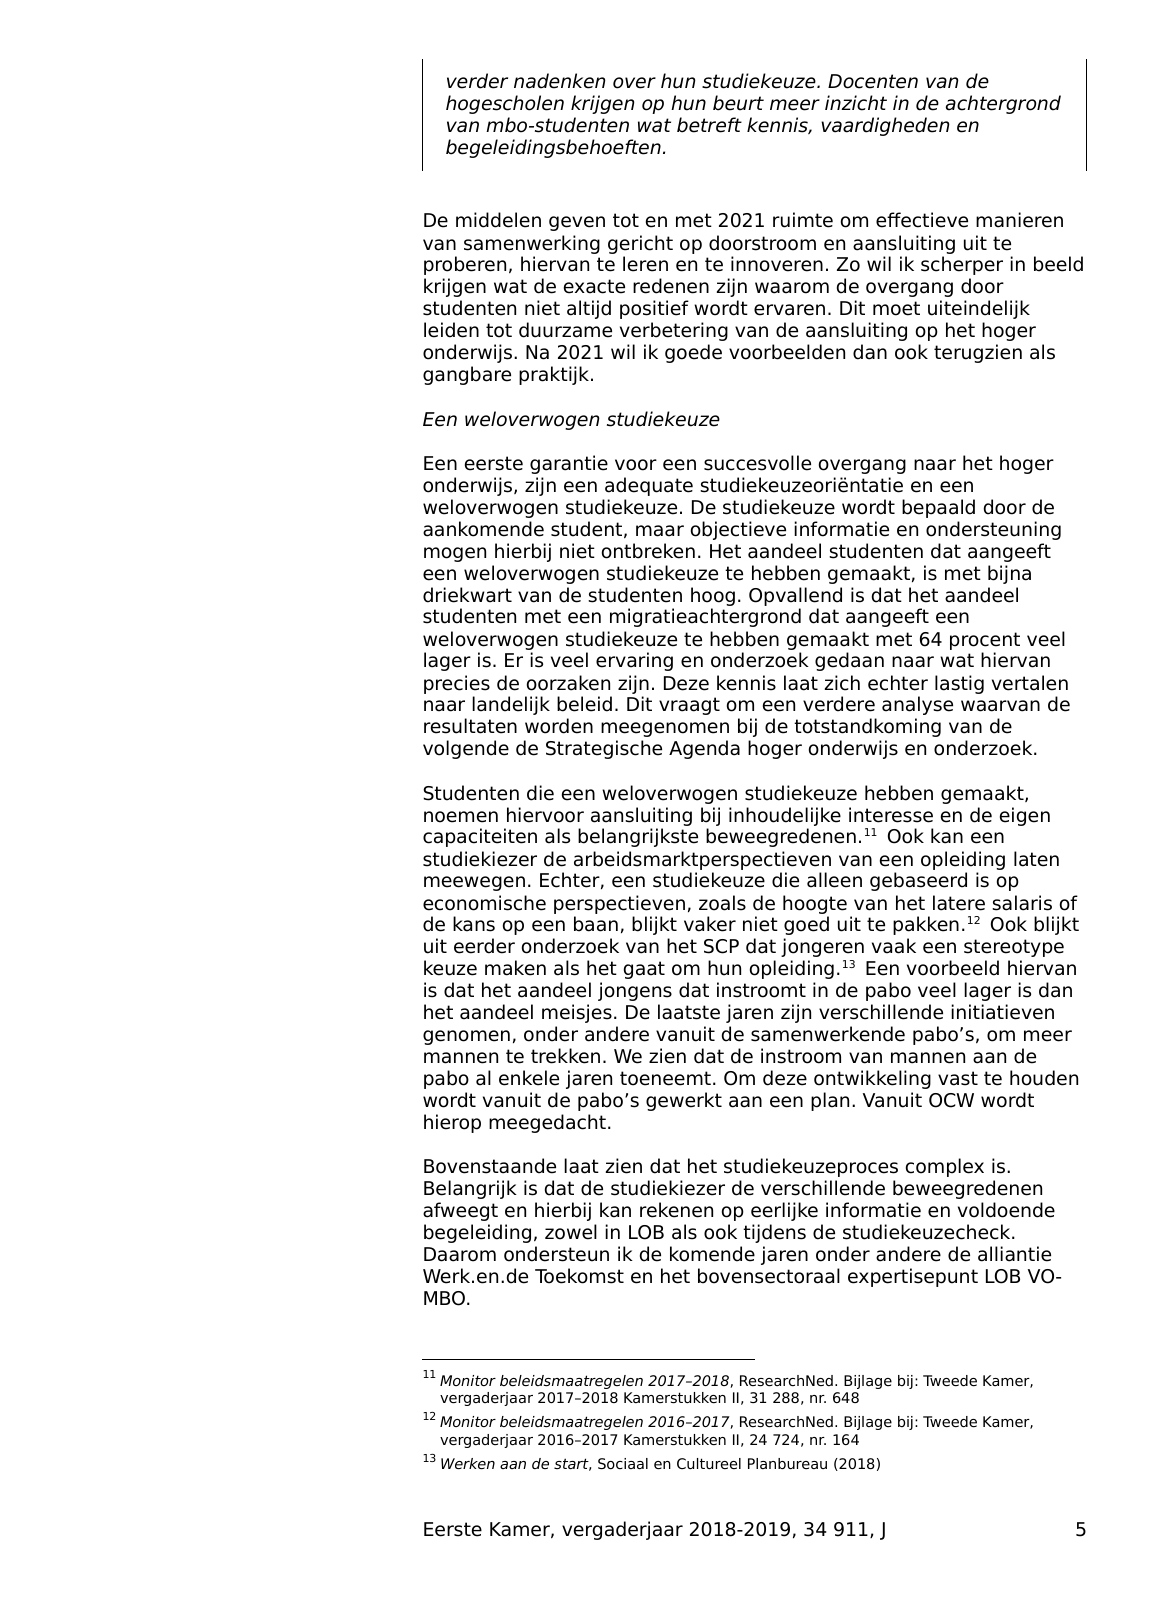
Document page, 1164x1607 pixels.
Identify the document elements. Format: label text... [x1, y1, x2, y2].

subtitle Een weloverwogen studiekeuze [422, 408, 1087, 430]
text Werken aan de start, Sociaal en Cultureel Planbureau (2018) [422, 1452, 1087, 1474]
text Bovenstaande laat zien dat het studiekeuzeproces complex is. Belangrijk is dat de studiekiezer de verschillende beweegredenen afweegt en hierbij kan rekenen op eerlijke informatie en voldoende begeleiding, zowel in LOB als ook tijdens de studiekeuzecheck. Daarom ondersteun ik de komende jaren onder andere de alliantie Werk.en.de Toekomst en het bovensectoraal expertisepunt LOB VO-MBO. [422, 1156, 1087, 1310]
text Monitor beleidsmaatregelen 2017–2018, ResearchNed. Bijlage bij: Tweede Kamer, vergaderjaar 2017–2018 Kamerstukken II, 31 288, nr. 648 [422, 1368, 1087, 1407]
text Een eerste garantie voor een succesvolle overgang naar het hoger onderwijs, zijn een adequate studiekeuzeoriëntatie en een weloverwogen studiekeuze. De studiekeuze wordt bepaald door de aankomende student, maar objectieve informatie en ondersteuning mogen hierbij niet ontbreken. Het aandeel studenten dat aangeeft een weloverwogen studiekeuze te hebben gemaakt, is met bijna driekwart van de studenten hoog. Opvallend is dat het aandeel studenten met een migratieachtergrond dat aangeeft een weloverwogen studiekeuze te hebben gemaakt met 64 procent veel lager is. Er is veel ervaring en onderzoek gedaan naar wat hiervan precies de oorzaken zijn. Deze kennis laat zich echter lastig vertalen naar landelijk beleid. Dit vraagt om een verdere analyse waarvan de resultaten worden meegenomen bij de totstandkoming van de volgende de Strategische Agenda hoger onderwijs en onderzoek. [422, 453, 1087, 760]
text De middelen geven tot en met 2021 ruimte om effectieve manieren van samenwerking gericht op doorstroom en aansluiting uit te proberen, hiervan te leren en te innoveren. Zo wil ik scherper in beeld krijgen wat de exacte redenen zijn waarom de overgang door studenten niet altijd positief wordt ervaren. Dit moet uiteindelijk leiden tot duurzame verbetering van de aansluiting op het hoger onderwijs. Na 2021 wil ik goede voorbeelden dan ook terugzien als gangbare praktijk. [422, 210, 1087, 386]
text Studenten die een weloverwogen studiekeuze hebben gemaakt, noemen hiervoor aansluiting bij inhoudelijke interesse en de eigen capaciteiten als belangrijkste beweegredenen. Ook kan een studiekiezer de arbeidsmarktperspectieven van een opleiding laten meewegen. Echter, een studiekeuze die alleen gebaseerd is op economische perspectieven, zoals de hoogte van het latere salaris of de kans op een baan, blijkt vaker niet goed uit te pakken. Ook blijkt uit eerder onderzoek van het SCP dat jongeren vaak een stereotype keuze maken als het gaat om hun opleiding. Een voorbeeld hiervan is dat het aandeel jongens dat instroomt in de pabo veel lager is dan het aandeel meisjes. De laatste jaren zijn verschillende initiatieven genomen, onder andere vanuit de samenwerkende pabo’s, om meer mannen te trekken. We zien dat de instroom van mannen aan de pabo al enkele jaren toeneemt. Om deze ontwikkeling vast te houden wordt vanuit de pabo’s gewerkt aan een plan. Vanuit OCW wordt hierop meegedacht. [422, 782, 1087, 1134]
table_header verder nadenken over hun studiekeuze. Docenten van de hogescholen krijgen op hun beurt meer inzicht in de achtergrond van mbo-studenten wat betreft kennis, vaardigheden en begeleidingsbehoeften. [423, 59, 1086, 171]
text Monitor beleidsmaatregelen 2016–2017, ResearchNed. Bijlage bij: Tweede Kamer, vergaderjaar 2016–2017 Kamerstukken II, 24 724, nr. 164 [422, 1410, 1087, 1449]
